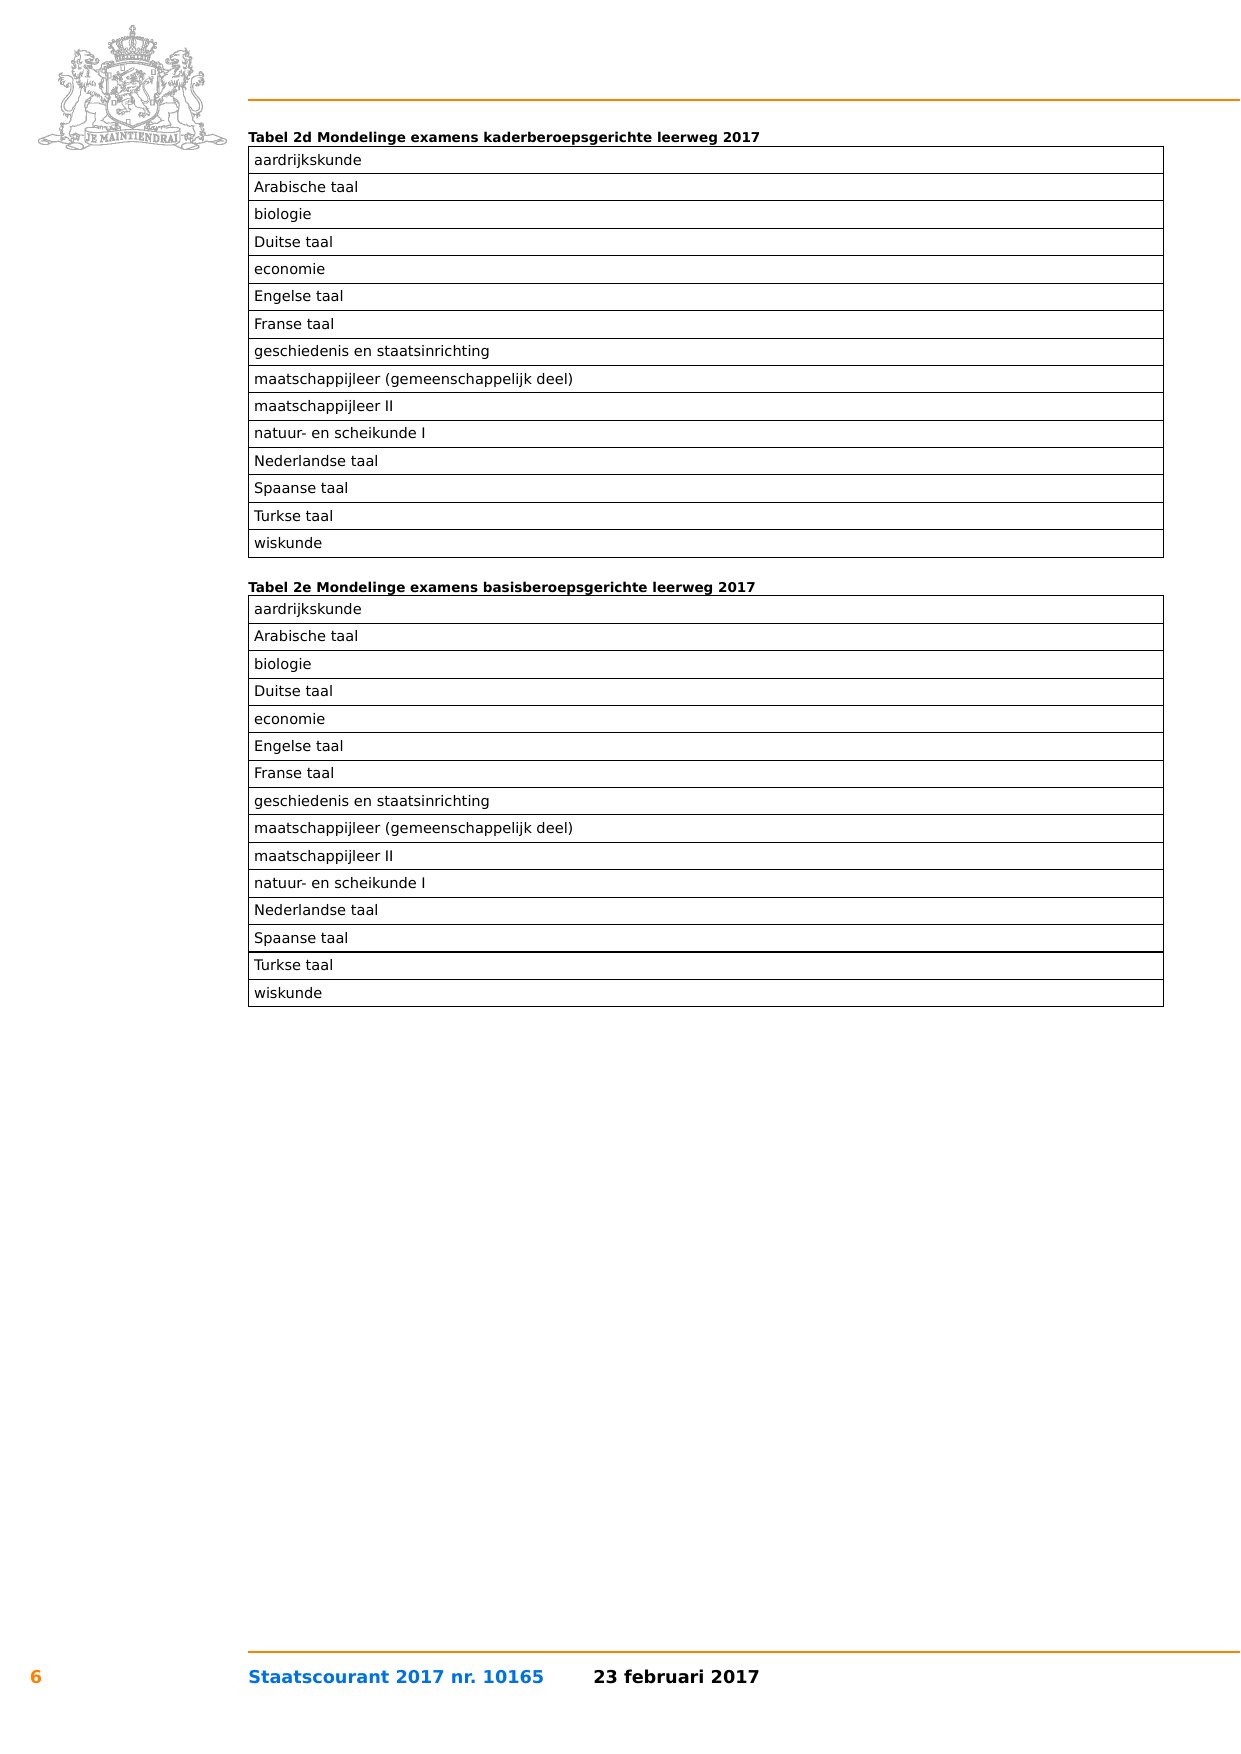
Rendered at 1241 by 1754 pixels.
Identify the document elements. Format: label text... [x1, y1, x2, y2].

table_cell Engelse taal [249, 284, 1163, 310]
table_cell Franse taal [249, 311, 1163, 337]
table_cell geschiedenis en staatsinrichting [249, 788, 1163, 814]
table_cell Duitse taal [249, 679, 1163, 705]
table_cell Nederlandse taal [249, 448, 1163, 474]
table_cell geschiedenis en staatsinrichting [249, 339, 1163, 365]
table_cell economie [249, 256, 1163, 283]
table_cell Turkse taal [249, 503, 1163, 529]
table_cell Arabische taal [249, 174, 1163, 200]
table_cell aardrijkskunde [249, 596, 1163, 623]
table_cell aardrijkskunde [249, 147, 1163, 173]
table_cell Franse taal [249, 761, 1163, 787]
table_cell wiskunde [249, 530, 1163, 557]
table_header Tabel 2d Mondelinge examens kaderberoepsgerichte leerweg 2017 [248, 130, 1163, 146]
table_cell maatschappijleer II [249, 393, 1163, 419]
table_header Tabel 2e Mondelinge examens basisberoepsgerichte leerweg 2017 [248, 580, 1163, 595]
table_cell maatschappijleer (gemeenschappelijk deel) [249, 815, 1163, 842]
table_cell Turkse taal [249, 953, 1163, 979]
table_cell natuur- en scheikunde I [249, 870, 1163, 897]
table_cell maatschappijleer II [249, 843, 1163, 869]
table_cell Duitse taal [249, 229, 1163, 255]
table_cell biologie [249, 201, 1163, 228]
table_cell economie [249, 706, 1163, 732]
table_cell Arabische taal [249, 624, 1163, 650]
table_cell Engelse taal [249, 733, 1163, 759]
table_cell natuur- en scheikunde I [249, 421, 1163, 447]
table_cell Spaanse taal [249, 925, 1163, 951]
table_cell Nederlandse taal [249, 898, 1163, 924]
table_cell biologie [249, 651, 1163, 677]
table_cell wiskunde [249, 980, 1163, 1006]
table_cell maatschappijleer (gemeenschappelijk deel) [249, 366, 1163, 392]
picture [38, 25, 227, 150]
table_cell Spaanse taal [249, 475, 1163, 502]
